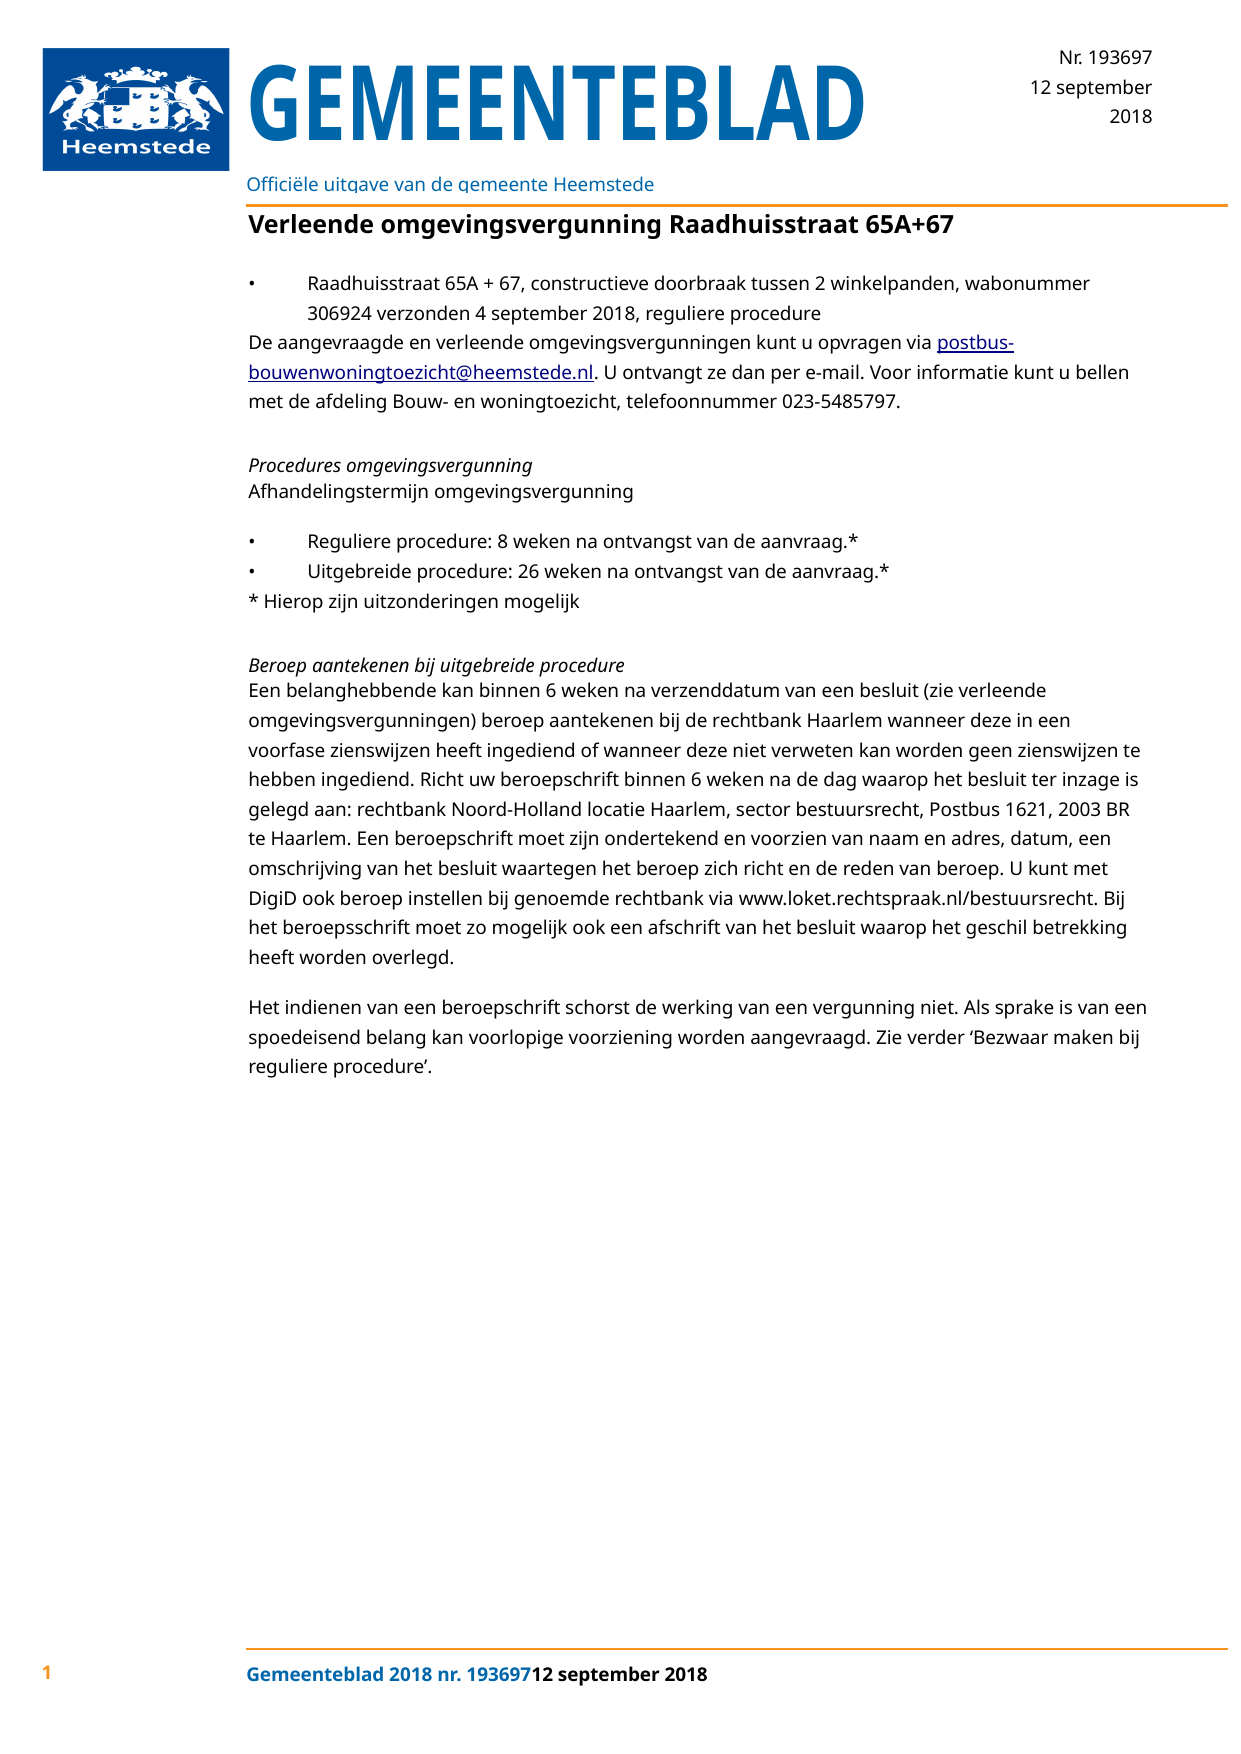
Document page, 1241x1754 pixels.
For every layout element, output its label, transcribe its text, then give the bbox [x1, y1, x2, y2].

text * Hierop zijn uitzonderingen mogelijk [248, 588, 1152, 614]
list Uitgebreide procedure: 26 weken na ontvangst van de aanvraag.* [248, 558, 1152, 584]
text Een belanghebbende kan binnen 6 weken na verzenddatum van een besluit (zie verleende omgevingsvergunningen) beroep aantekenen bij de rechtbank Haarlem wanneer deze in een voorfase zienswijzen heeft ingediend of wanneer deze niet verweten kan worden geen zienswijzen te hebben ingediend. Richt uw beroepschrift binnen 6 weken na de dag waarop het besluit ter inzage is gelegd aan: rechtbank Noord-Holland locatie Haarlem, sector bestuursrecht, Postbus 1621, 2003 BR te Haarlem. Een beroepschrift moet zijn ondertekend en voorzien van naam en adres, datum, een omschrijving van het besluit waartegen het beroep zich richt en de reden van beroep. U kunt met DigiD ook beroep instellen bij genoemde rechtbank via www.loket.rechtspraak.nl/bestuursrecht. Bij het beroepsschrift moet zo mogelijk ook een afschrift van het besluit waarop het geschil betrekking heeft worden overlegd. [248, 678, 1152, 969]
text Procedures omgevingsvergunning [248, 453, 1152, 478]
text Het indienen van een beroepschrift schorst de werking van een vergunning niet. Als sprake is van een spoedeisend belang kan voorlopige voorziening worden aangevraagd. Zie verder ‘Bezwaar maken bij reguliere procedure’. [248, 994, 1152, 1079]
list Raadhuisstraat 65A + 67, constructieve doorbraak tussen 2 winkelpanden, wabonummer 306924 verzonden 4 september 2018, reguliere procedure [248, 270, 1152, 326]
text De aangevraagde en verleende omgevingsvergunningen kunt u opvragen via postbus-bouwenwoningtoezicht@heemstede.nl. U ontvangt ze dan per e-mail. Voor informatie kunt u bellen met de afdeling Bouw- en woningtoezicht, telefoonnummer 023-5485797. [248, 329, 1152, 414]
picture [41, 47, 231, 172]
text Verleende omgevingsvergunning Raadhuisstraat 65A+67 [248, 207, 1152, 241]
text Beroep aantekenen bij uitgebreide procedure [248, 652, 1152, 678]
text Afhandelingstermijn omgevingsvergunning [248, 478, 1152, 504]
list Reguliere procedure: 8 weken na ontvangst van de aanvraag.* [248, 529, 1152, 554]
